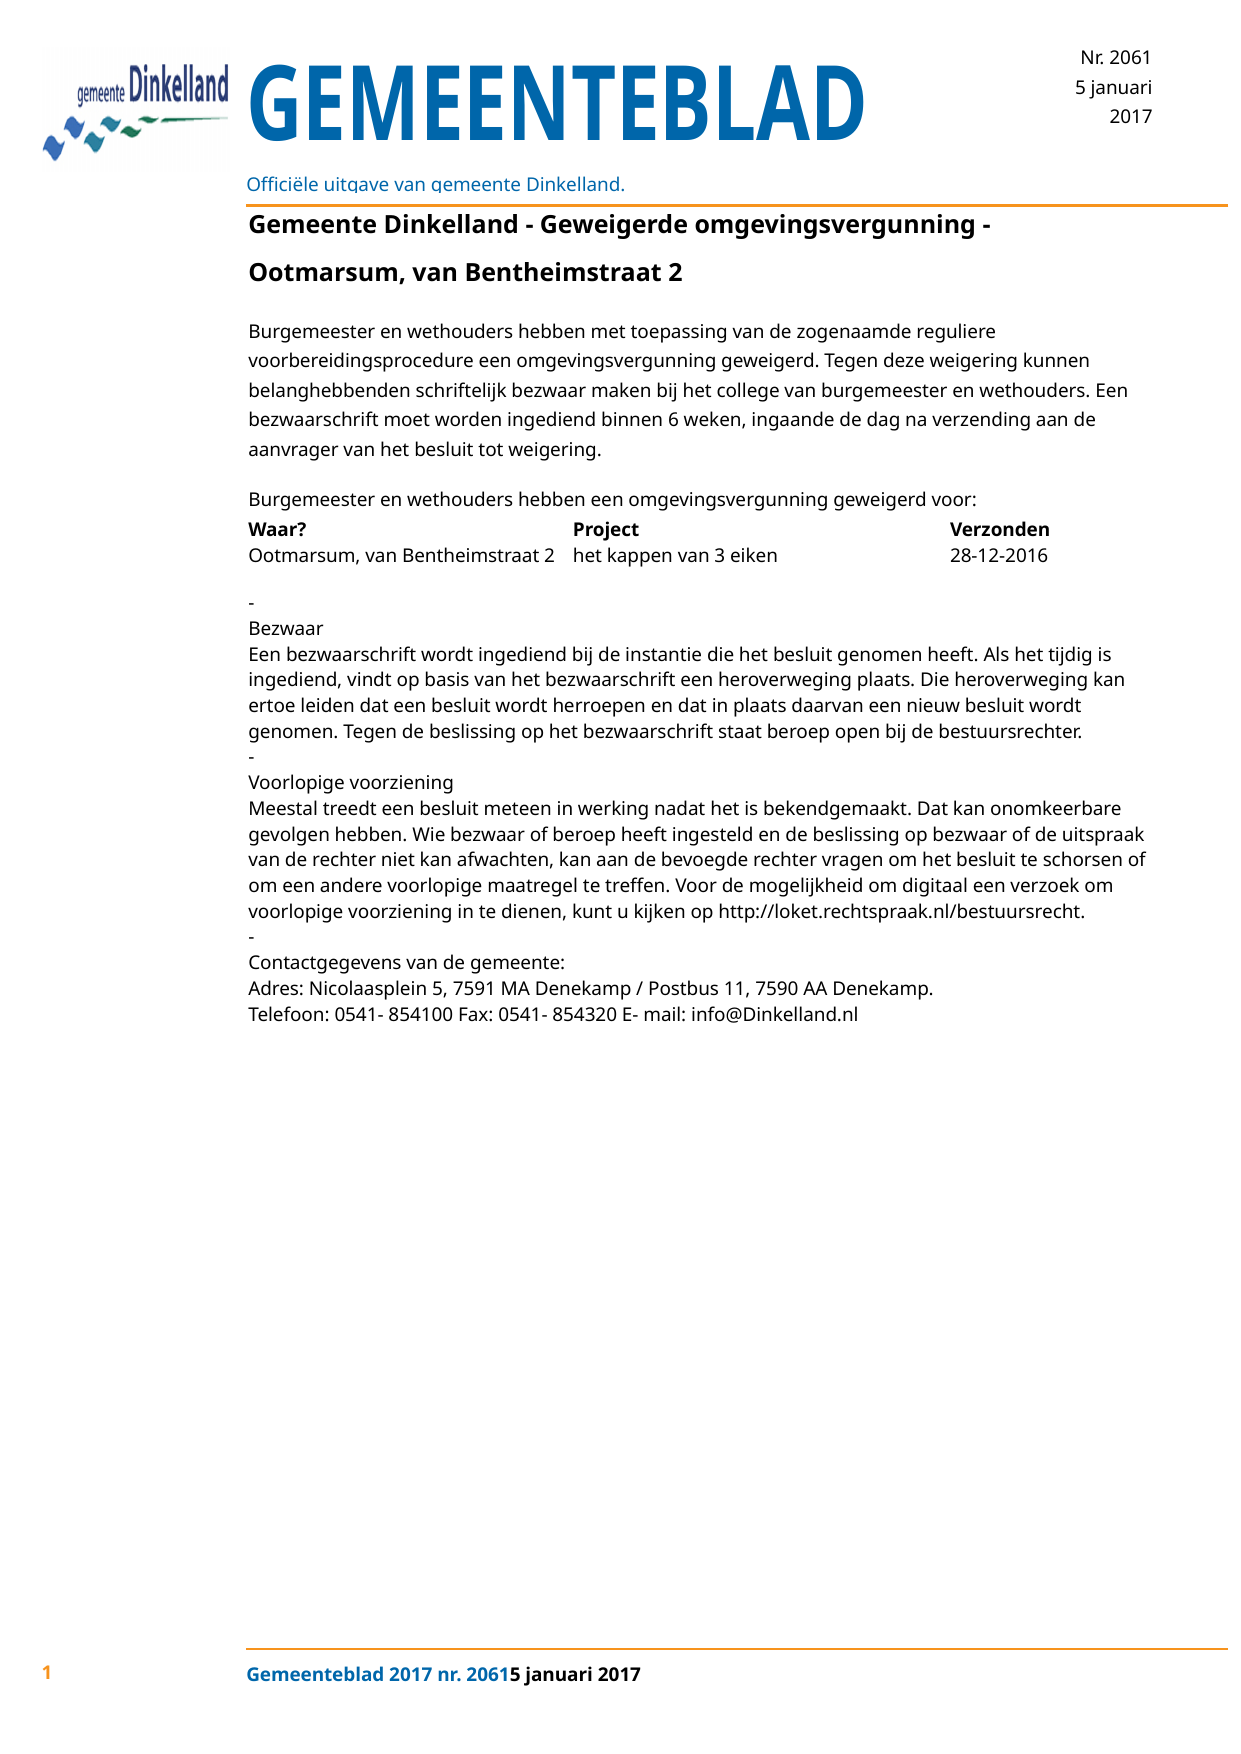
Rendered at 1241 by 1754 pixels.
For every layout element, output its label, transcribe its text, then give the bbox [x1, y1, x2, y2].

picture [41, 47, 231, 172]
table_cell 28-12-2016 [950, 542, 1152, 568]
text - [248, 589, 1152, 615]
text Bezwaar [248, 615, 1152, 641]
text Gemeente Dinkelland - Geweigerde omgevingsvergunning - Ootmarsum, van Bentheimstraat 2 [248, 207, 1152, 288]
text Adres: Nicolaasplein 5, 7591 MA Denekamp / Postbus 11, 7590 AA Denekamp. [248, 975, 1152, 1001]
table_cell Ootmarsum, van Bentheimstraat 2 [248, 542, 573, 568]
text Voorlopige voorziening [248, 769, 1152, 795]
text Contactgegevens van de gemeente: [248, 949, 1152, 975]
table_header Verzonden [950, 516, 1152, 542]
text Burgemeester en wethouders hebben een omgevingsvergunning geweigerd voor: [248, 487, 1152, 512]
table_cell het kappen van 3 eiken [573, 542, 950, 568]
table_header Waar? [248, 516, 573, 542]
table_header Project [573, 516, 950, 542]
text Een bezwaarschrift wordt ingediend bij de instantie die het besluit genomen heeft. Als het tijdig is ingediend, vindt op basis van het bezwaarschrift een heroverweging plaats. Die heroverweging kan ertoe leiden dat een besluit wordt herroepen en dat in plaats daarvan een nieuw besluit wordt genomen. Tegen de beslissing op het bezwaarschrift staat beroep open bij de bestuursrechter. [248, 641, 1152, 744]
text Burgemeester en wethouders hebben met toepassing van de zogenaamde reguliere voorbereidingsprocedure een omgevingsvergunning geweigerd. Tegen deze weigering kunnen belanghebbenden schriftelijk bezwaar maken bij het college van burgemeester en wethouders. Een bezwaarschrift moet worden ingediend binnen 6 weken, ingaande de dag na verzending aan de aanvrager van het besluit tot weigering. [248, 318, 1152, 462]
text Telefoon: 0541- 854100 Fax: 0541- 854320 E- mail: info@Dinkelland.nl [248, 1001, 1152, 1027]
text - [248, 924, 1152, 949]
text Meestal treedt een besluit meteen in werking nadat het is bekendgemaakt. Dat kan onomkeerbare gevolgen hebben. Wie bezwaar of beroep heeft ingesteld en de beslissing op bezwaar of de uitspraak van de rechter niet kan afwachten, kan aan de bevoegde rechter vragen om het besluit te schorsen of om een andere voorlopige maatregel te treffen. Voor de mogelijkheid om digitaal een verzoek om voorlopige voorziening in te dienen, kunt u kijken op http://loket.rechtspraak.nl/bestuursrecht. [248, 795, 1152, 924]
text - [248, 744, 1152, 769]
